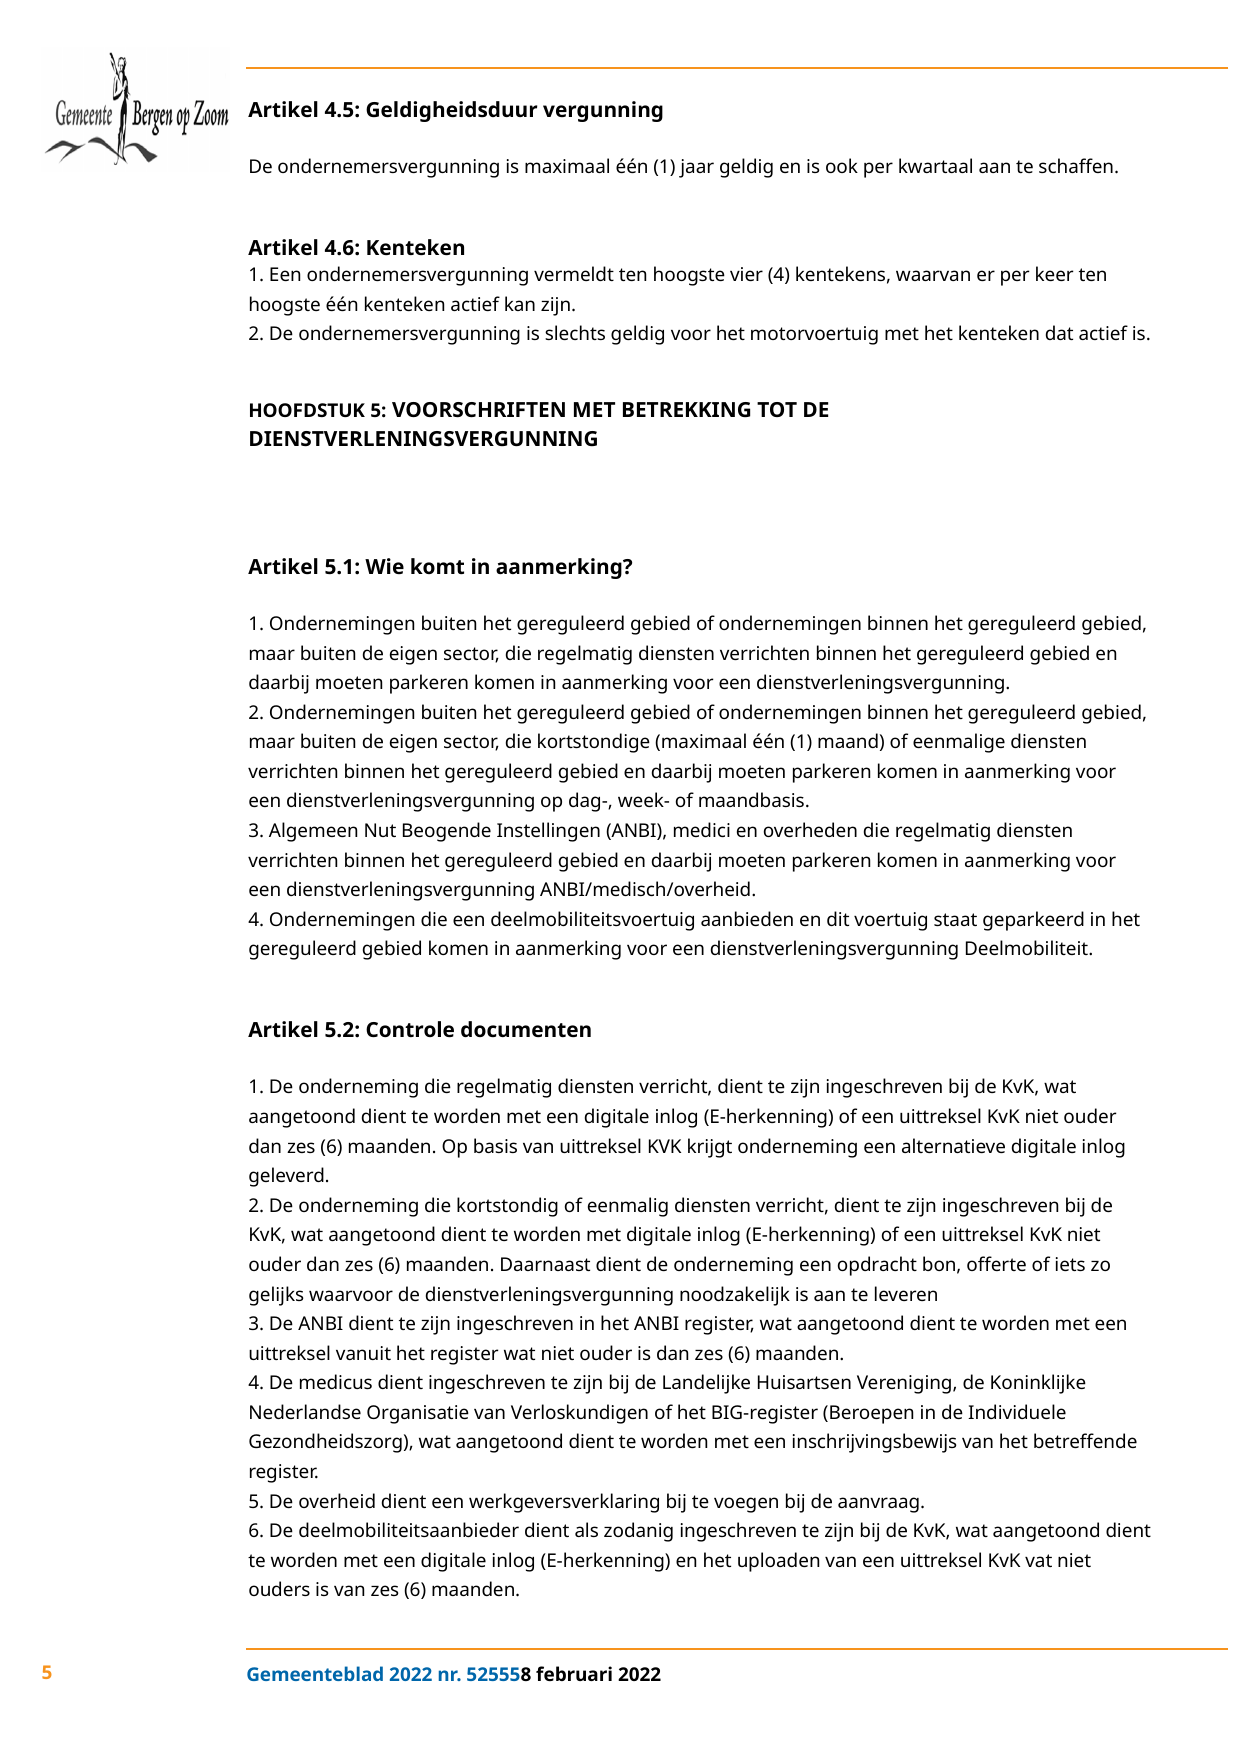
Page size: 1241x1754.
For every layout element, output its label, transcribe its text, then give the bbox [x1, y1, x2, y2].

text Artikel 5.2: Controle documenten [248, 1016, 1152, 1044]
text 1. Een ondernemersvergunning vermeldt ten hoogste vier (4) kentekens, waarvan er per keer ten hoogste één kenteken actief kan zijn. [248, 261, 1152, 317]
text 2. De onderneming die kortstondig of eenmalig diensten verricht, dient te zijn ingeschreven bij de KvK, wat aangetoond dient te worden met digitale inlog (E-herkenning) of een uittreksel KvK niet ouder dan zes (6) maanden. Daarnaast dient de onderneming een opdracht bon, offerte of iets zo gelijks waarvoor de dienstverleningsvergunning noodzakelijk is aan te leveren [248, 1192, 1152, 1306]
text Artikel 4.6: Kenteken [248, 233, 1152, 261]
picture [41, 47, 231, 172]
text De ondernemersvergunning is maximaal één (1) jaar geldig en is ook per kwartaal aan te schaffen. [248, 153, 1152, 178]
text HOOFDSTUK 5: VOORSCHRIFTEN MET BETREKKING TOT DE DIENSTVERLENINGSVERGUNNING [248, 396, 1152, 452]
text 1. Ondernemingen buiten het gereguleerd gebied of ondernemingen binnen het gereguleerd gebied, maar buiten de eigen sector, die regelmatig diensten verrichten binnen het gereguleerd gebied en daarbij moeten parkeren komen in aanmerking voor een dienstverleningsvergunning. [248, 610, 1152, 695]
text 2. Ondernemingen buiten het gereguleerd gebied of ondernemingen binnen het gereguleerd gebied, maar buiten de eigen sector, die kortstondige (maximaal één (1) maand) of eenmalige diensten verrichten binnen het gereguleerd gebied en daarbij moeten parkeren komen in aanmerking voor een dienstverleningsvergunning op dag-, week- of maandbasis. [248, 699, 1152, 813]
text 3. De ANBI dient te zijn ingeschreven in het ANBI register, wat aangetoond dient te worden met een uittreksel vanuit het register wat niet ouder is dan zes (6) maanden. [248, 1310, 1152, 1366]
text 2. De ondernemersvergunning is slechts geldig voor het motorvoertuig met het kenteken dat actief is. [248, 320, 1152, 346]
text 4. De medicus dient ingeschreven te zijn bij de Landelijke Huisartsen Vereniging, de Koninklijke Nederlandse Organisatie van Verloskundigen of het BIG-register (Beroepen in de Individuele Gezondheidszorg), wat aangetoond dient te worden met een inschrijvingsbewijs van het betreffende register. [248, 1369, 1152, 1484]
text 1. De onderneming die regelmatig diensten verricht, dient te zijn ingeschreven bij de KvK, wat aangetoond dient te worden met een digitale inlog (E-herkenning) of een uittreksel KvK niet ouder dan zes (6) maanden. Op basis van uittreksel KVK krijgt onderneming een alternatieve digitale inlog geleverd. [248, 1074, 1152, 1188]
text 5. De overheid dient een werkgeversverklaring bij te voegen bij de aanvraag. [248, 1488, 1152, 1513]
text 6. De deelmobiliteitsaanbieder dient als zodanig ingeschreven te zijn bij de KvK, wat aangetoond dient te worden met een digitale inlog (E-herkenning) en het uploaden van een uittreksel KvK vat niet ouders is van zes (6) maanden. [248, 1517, 1152, 1602]
text 4. Ondernemingen die een deelmobiliteitsvoertuig aanbieden en dit voertuig staat geparkeerd in het gereguleerd gebied komen in aanmerking voor een dienstverleningsvergunning Deelmobiliteit. [248, 906, 1152, 961]
text Artikel 4.5: Geldigheidsduur vergunning [248, 95, 1152, 123]
text Artikel 5.1: Wie komt in aanmerking? [248, 552, 1152, 581]
text 3. Algemeen Nut Beogende Instellingen (ANBI), medici en overheden die regelmatig diensten verrichten binnen het gereguleerd gebied en daarbij moeten parkeren komen in aanmerking voor een dienstverleningsvergunning ANBI/medisch/overheid. [248, 817, 1152, 902]
